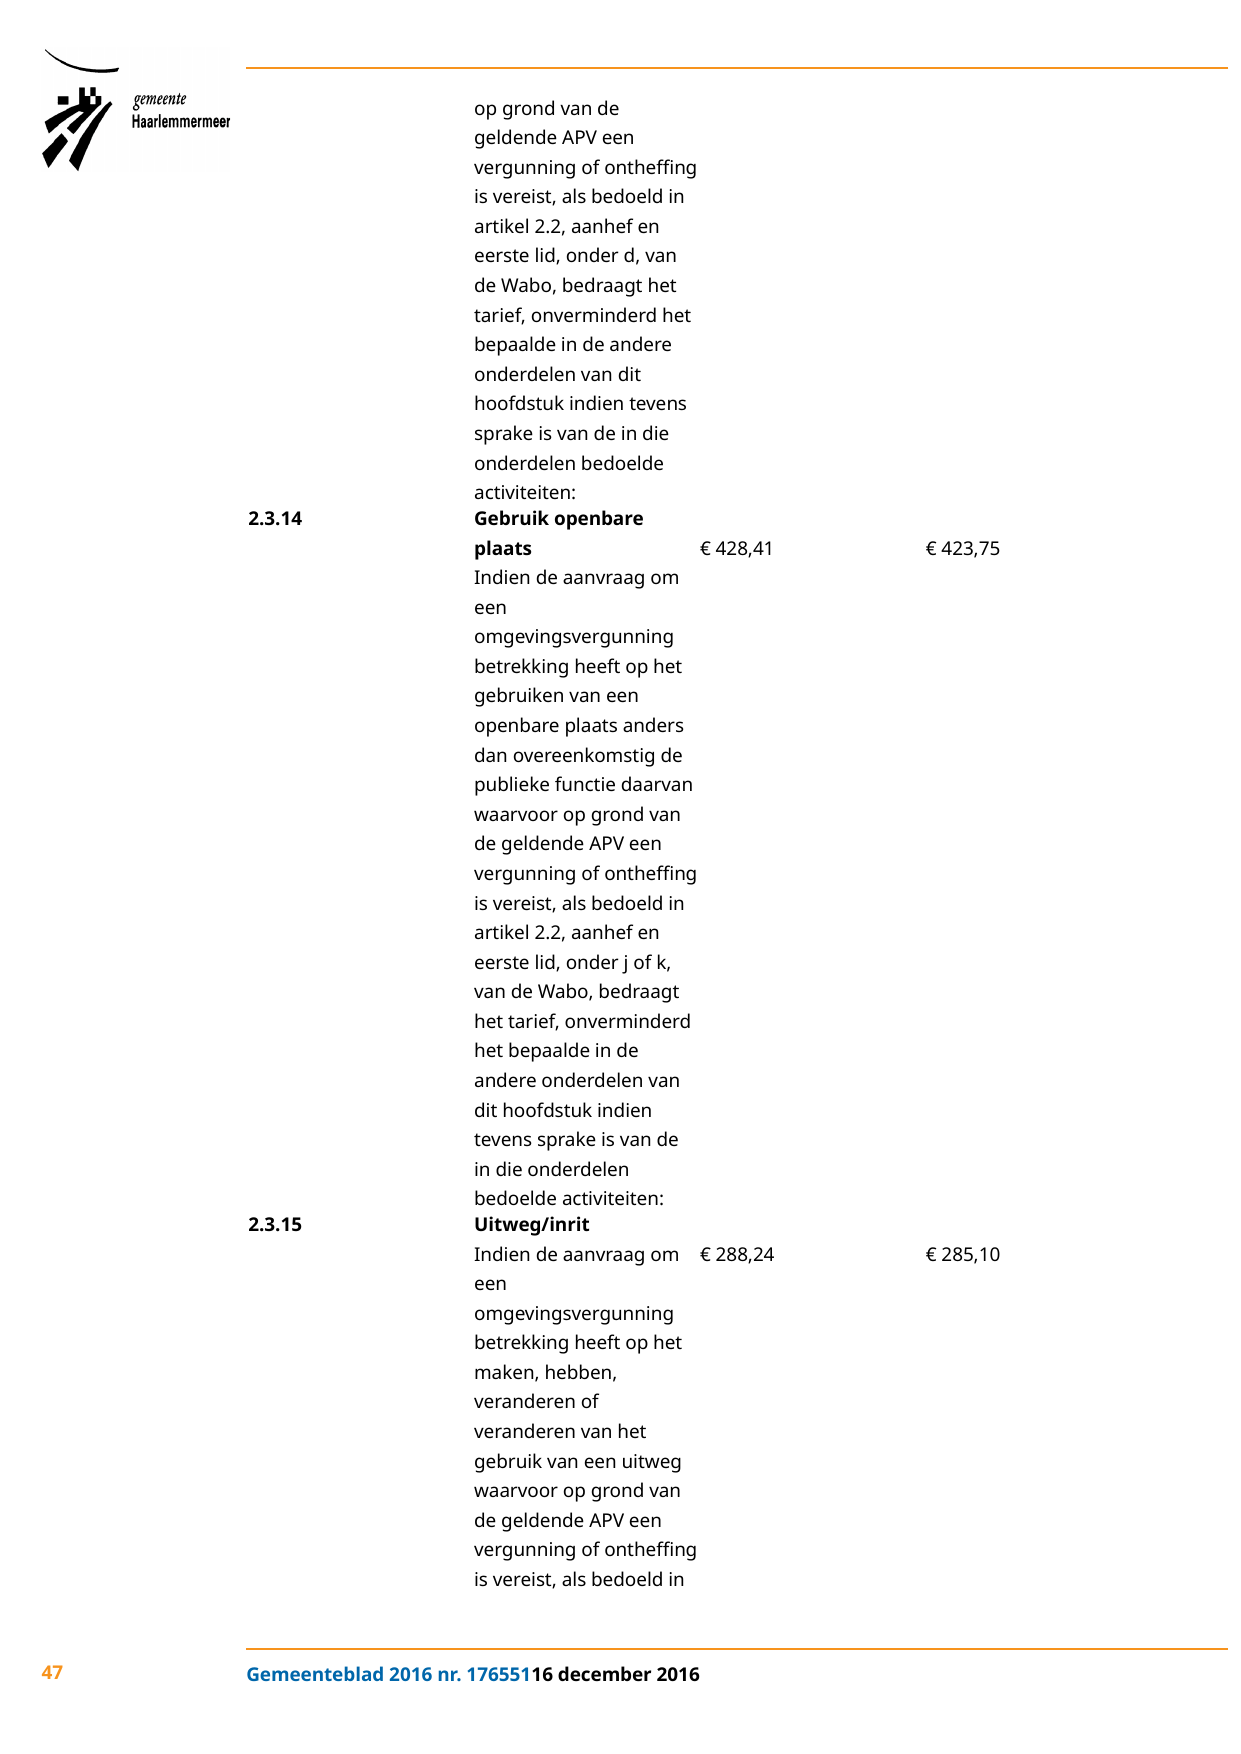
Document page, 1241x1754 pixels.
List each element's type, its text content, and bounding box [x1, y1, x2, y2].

table_cell Uitweg/inrit Indien de aanvraag om een omgevingsvergunning betrekking heeft op het maken, hebben, veranderen of veranderen van het gebruik van een uitweg waarvoor op grond van de geldende APV een vergunning of ontheffing is vereist, als bedoeld in [474, 1211, 700, 1592]
table_cell [248, 95, 474, 505]
table_cell op grond van de geldende APV een vergunning of ontheffing is vereist, als bedoeld in artikel 2.2, aanhef en eerste lid, onder d, van de Wabo, bedraagt het tarief, onverminderd het bepaalde in de andere onderdelen van dit hoofdstuk indien tevens sprake is van de in die onderdelen bedoelde activiteiten: [474, 95, 700, 505]
table_cell € 428,41 [700, 505, 926, 1211]
table_cell Gebruik openbare plaats Indien de aanvraag om een omgevingsvergunning betrekking heeft op het gebruiken van een openbare plaats anders dan overeenkomstig de publieke functie daarvan waarvoor op grond van de geldende APV een vergunning of ontheffing is vereist, als bedoeld in artikel 2.2, aanhef en eerste lid, onder j of k, van de Wabo, bedraagt het tarief, onverminderd het bepaalde in de andere onderdelen van dit hoofdstuk indien tevens sprake is van de in die onderdelen bedoelde activiteiten: [474, 505, 700, 1211]
table_cell [700, 95, 926, 505]
table_cell [926, 95, 1152, 505]
table_cell € 288,24 [700, 1211, 926, 1592]
table_cell € 285,10 [926, 1211, 1152, 1592]
table_cell € 423,75 [926, 505, 1152, 1211]
table_cell 2.3.14 [248, 505, 474, 1211]
picture [41, 47, 231, 172]
table_cell 2.3.15 [248, 1211, 474, 1592]
